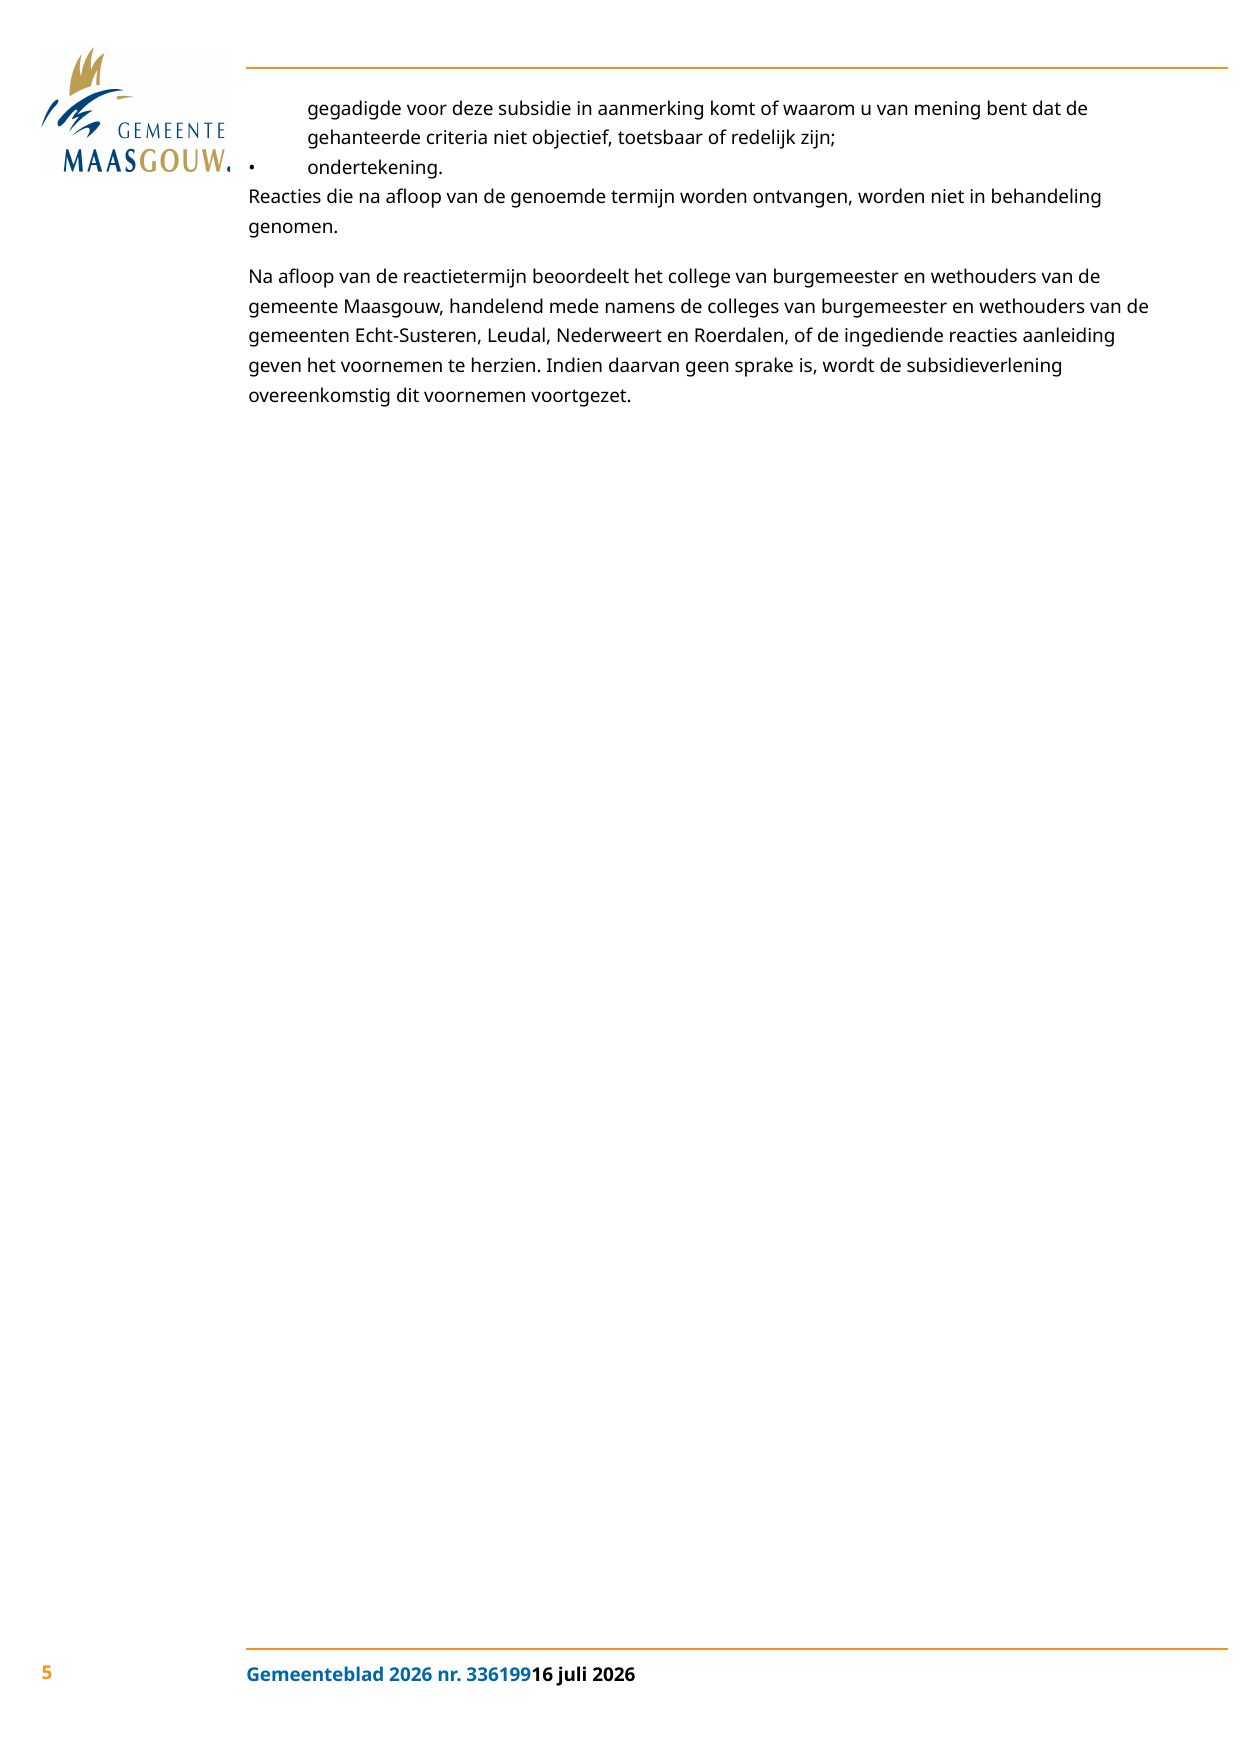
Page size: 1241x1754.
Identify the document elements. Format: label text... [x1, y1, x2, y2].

picture [41, 47, 231, 172]
list ondertekening. [248, 154, 1152, 180]
text Na afloop van de reactietermijn beoordeelt het college van burgemeester en wethouders van de gemeente Maasgouw, handelend mede namens de colleges van burgemeester en wethouders van de gemeenten Echt-Susteren, Leudal, Nederweert en Roerdalen, of de ingediende reacties aanleiding geven het voornemen te herzien. Indien daarvan geen sprake is, wordt de subsidieverlening overeenkomstig dit voornemen voortgezet. [248, 263, 1152, 408]
list gegadigde voor deze subsidie in aanmerking komt of waarom u van mening bent dat de gehanteerde criteria niet objectief, toetsbaar of redelijk zijn; [248, 95, 1152, 150]
text Reacties die na afloop van de genoemde termijn worden ontvangen, worden niet in behandeling genomen. [248, 183, 1152, 239]
